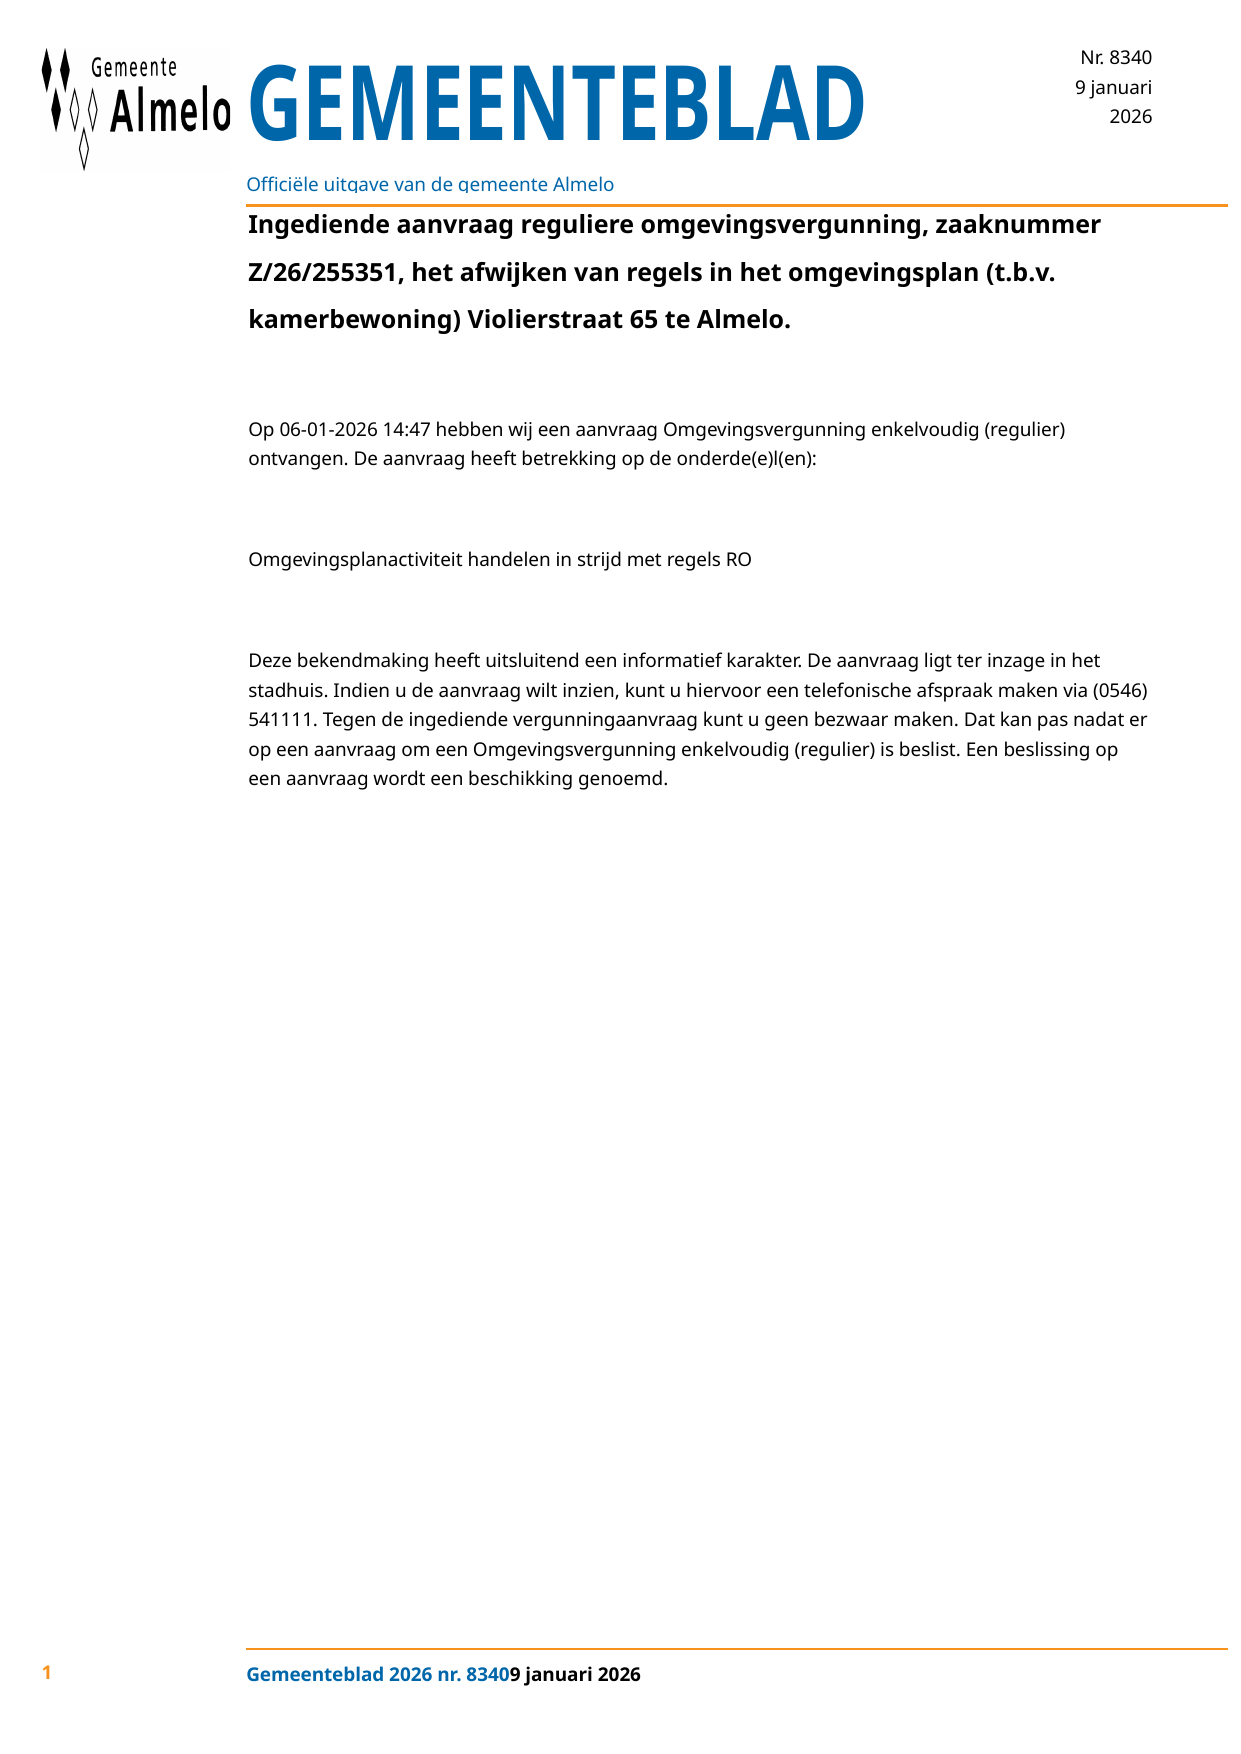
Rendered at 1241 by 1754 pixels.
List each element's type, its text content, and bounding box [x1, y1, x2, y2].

text Op 06-01-2026 14:47 hebben wij een aanvraag Omgevingsvergunning enkelvoudig (regulier) ontvangen. De aanvraag heeft betrekking op de onderde(e)l(en): [248, 416, 1152, 471]
picture [41, 47, 231, 172]
text Deze bekendmaking heeft uitsluitend een informatief karakter. De aanvraag ligt ter inzage in het stadhuis. Indien u de aanvraag wilt inzien, kunt u hiervoor een telefonische afspraak maken via (0546) 541111. Tegen de ingediende vergunningaanvraag kunt u geen bezwaar maken. Dat kan pas nadat er op een aanvraag om een Omgevingsvergunning enkelvoudig (regulier) is beslist. Een beslissing op een aanvraag wordt een beschikking genoemd. [248, 647, 1152, 791]
text Omgevingsplanactiviteit handelen in strijd met regels RO [248, 546, 1152, 572]
text Ingediende aanvraag reguliere omgevingsvergunning, zaaknummer Z/26/255351, het afwijken van regels in het omgevingsplan (t.b.v. kamerbewoning) Violierstraat 65 te Almelo. [248, 207, 1152, 336]
